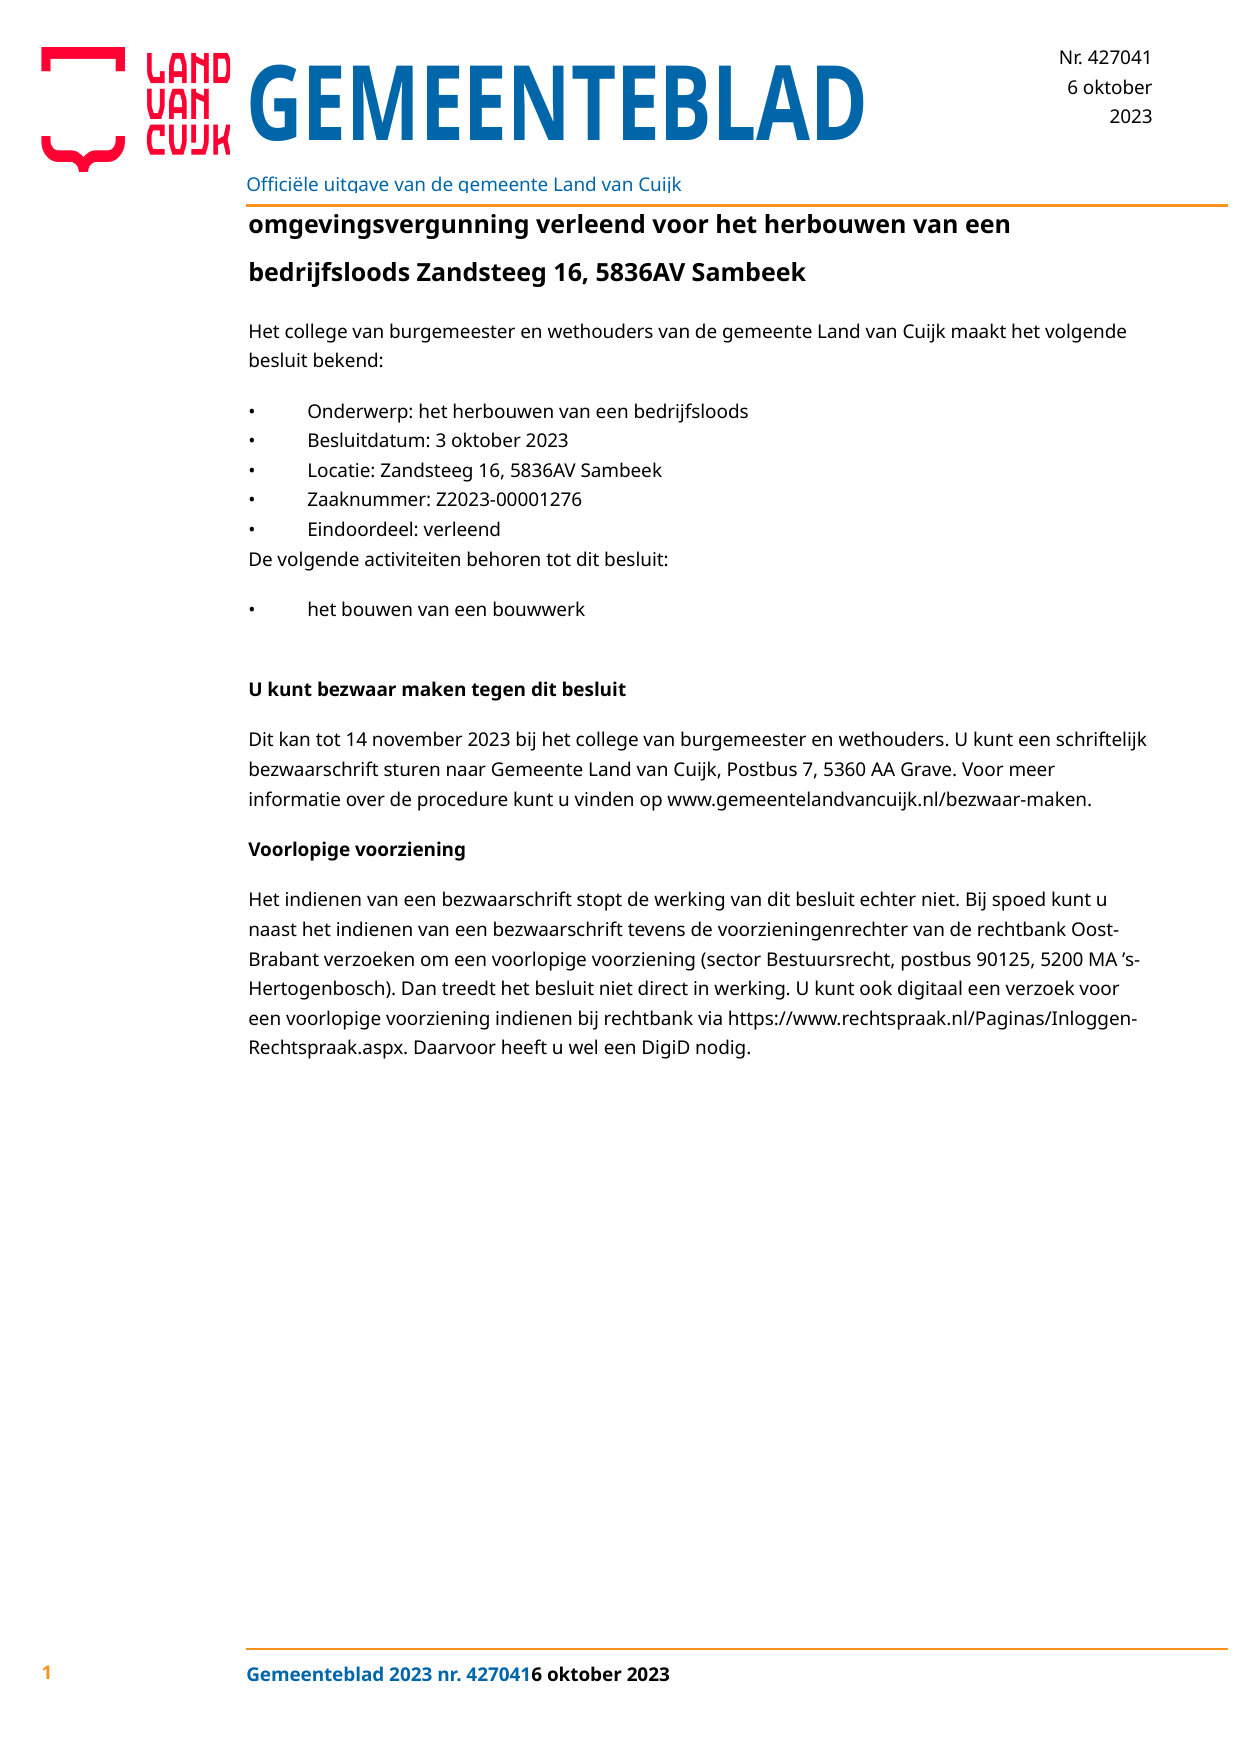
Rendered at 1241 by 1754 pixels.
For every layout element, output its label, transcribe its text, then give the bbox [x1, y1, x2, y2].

list Locatie: Zandsteeg 16, 5836AV Sambeek [248, 457, 1152, 483]
text Voorlopige voorziening [248, 836, 1152, 862]
list het bouwen van een bouwwerk [248, 596, 1152, 622]
picture [41, 47, 231, 172]
list Besluitdatum: 3 oktober 2023 [248, 427, 1152, 453]
text De volgende activiteiten behoren tot dit besluit: [248, 546, 1152, 572]
text Het college van burgemeester en wethouders van de gemeente Land van Cuijk maakt het volgende besluit bekend: [248, 318, 1152, 373]
text Het indienen van een bezwaarschrift stopt de werking van dit besluit echter niet. Bij spoed kunt u naast het indienen van een bezwaarschrift tevens de voorzieningenrechter van de rechtbank Oost-Brabant verzoeken om een voorlopige voorziening (sector Bestuursrecht, postbus 90125, 5200 MA ’s-Hertogenbosch). Dan treedt het besluit niet direct in werking. U kunt ook digitaal een verzoek voor een voorlopige voorziening indienen bij rechtbank via https://www.rechtspraak.nl/Paginas/Inloggen-Rechtspraak.aspx. Daarvoor heeft u wel een DigiD nodig. [248, 887, 1152, 1060]
list Onderwerp: het herbouwen van een bedrijfsloods [248, 398, 1152, 424]
text U kunt bezwaar maken tegen dit besluit [248, 676, 1152, 702]
text Dit kan tot 14 november 2023 bij het college van burgemeester en wethouders. U kunt een schriftelijk bezwaarschrift sturen naar Gemeente Land van Cuijk, Postbus 7, 5360 AA Grave. Voor meer informatie over de procedure kunt u vinden op www.gemeentelandvancuijk.nl/bezwaar-maken. [248, 727, 1152, 812]
list Eindoordeel: verleend [248, 516, 1152, 542]
text omgevingsvergunning verleend voor het herbouwen van een bedrijfsloods Zandsteeg 16, 5836AV Sambeek [248, 207, 1152, 288]
list Zaaknummer: Z2023-00001276 [248, 487, 1152, 512]
